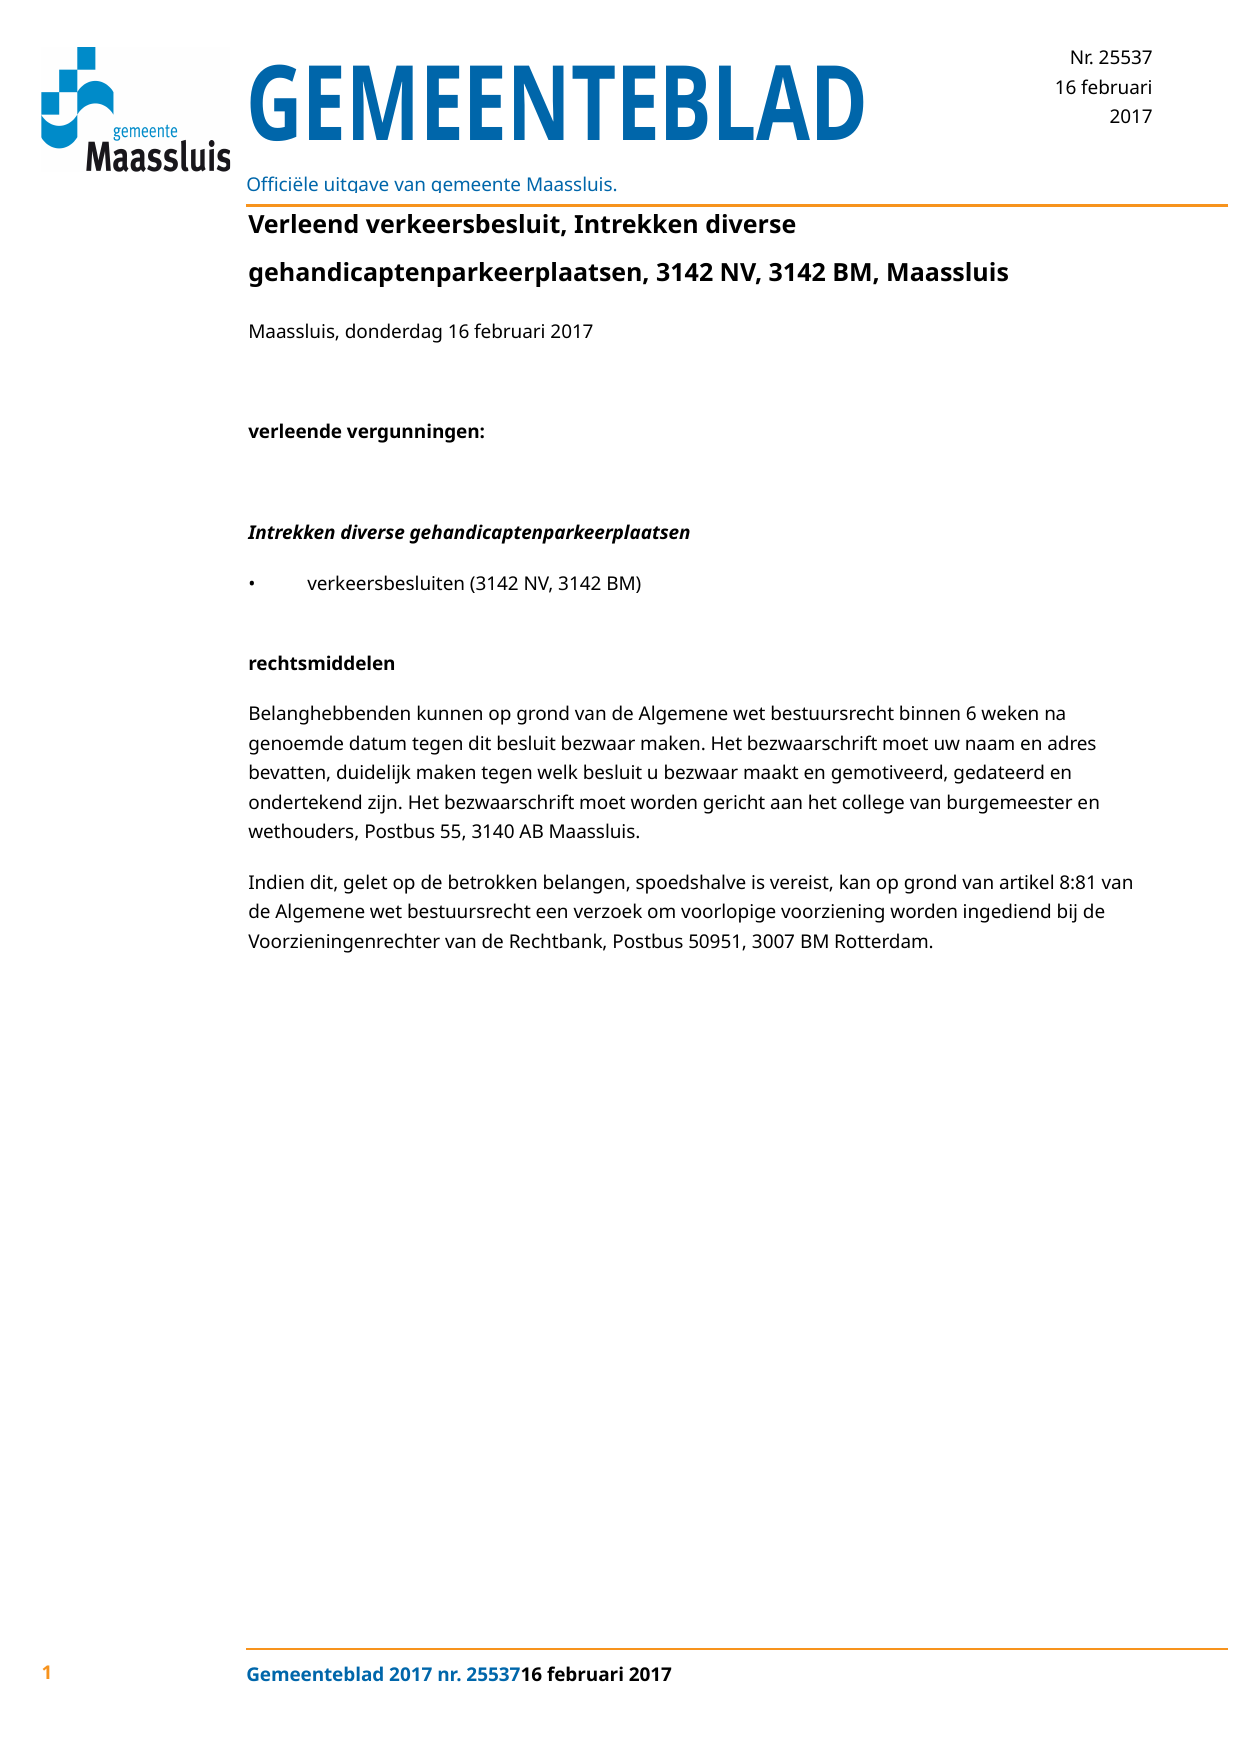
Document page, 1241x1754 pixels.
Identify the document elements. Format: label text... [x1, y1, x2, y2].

list verkeersbesluiten (3142 NV, 3142 BM) [248, 570, 1152, 596]
text Indien dit, gelet op de betrokken belangen, spoedshalve is vereist, kan op grond van artikel 8:81 van de Algemene wet bestuursrecht een verzoek om voorlopige voorziening worden ingediend bij de Voorzieningenrechter van de Rechtbank, Postbus 50951, 3007 BM Rotterdam. [248, 869, 1152, 954]
text Belanghebbenden kunnen op grond van de Algemene wet bestuursrecht binnen 6 weken na genoemde datum tegen dit besluit bezwaar maken. Het bezwaarschrift moet uw naam en adres bevatten, duidelijk maken tegen welk besluit u bezwaar maakt en gemotiveerd, gedateerd en ondertekend zijn. Het bezwaarschrift moet worden gericht aan het college van burgemeester en wethouders, Postbus 55, 3140 AB Maassluis. [248, 700, 1152, 844]
text Intrekken diverse gehandicaptenparkeerplaatsen [248, 519, 1152, 545]
picture [41, 47, 231, 172]
text verleende vergunningen: [248, 419, 1152, 444]
picture [41, 47, 77, 92]
text Verleend verkeersbesluit, Intrekken diverse gehandicaptenparkeerplaatsen, 3142 NV, 3142 BM, Maassluis [248, 207, 1152, 288]
text Maassluis, donderdag 16 februari 2017 [248, 318, 1152, 344]
text rechtsmiddelen [248, 650, 1152, 676]
